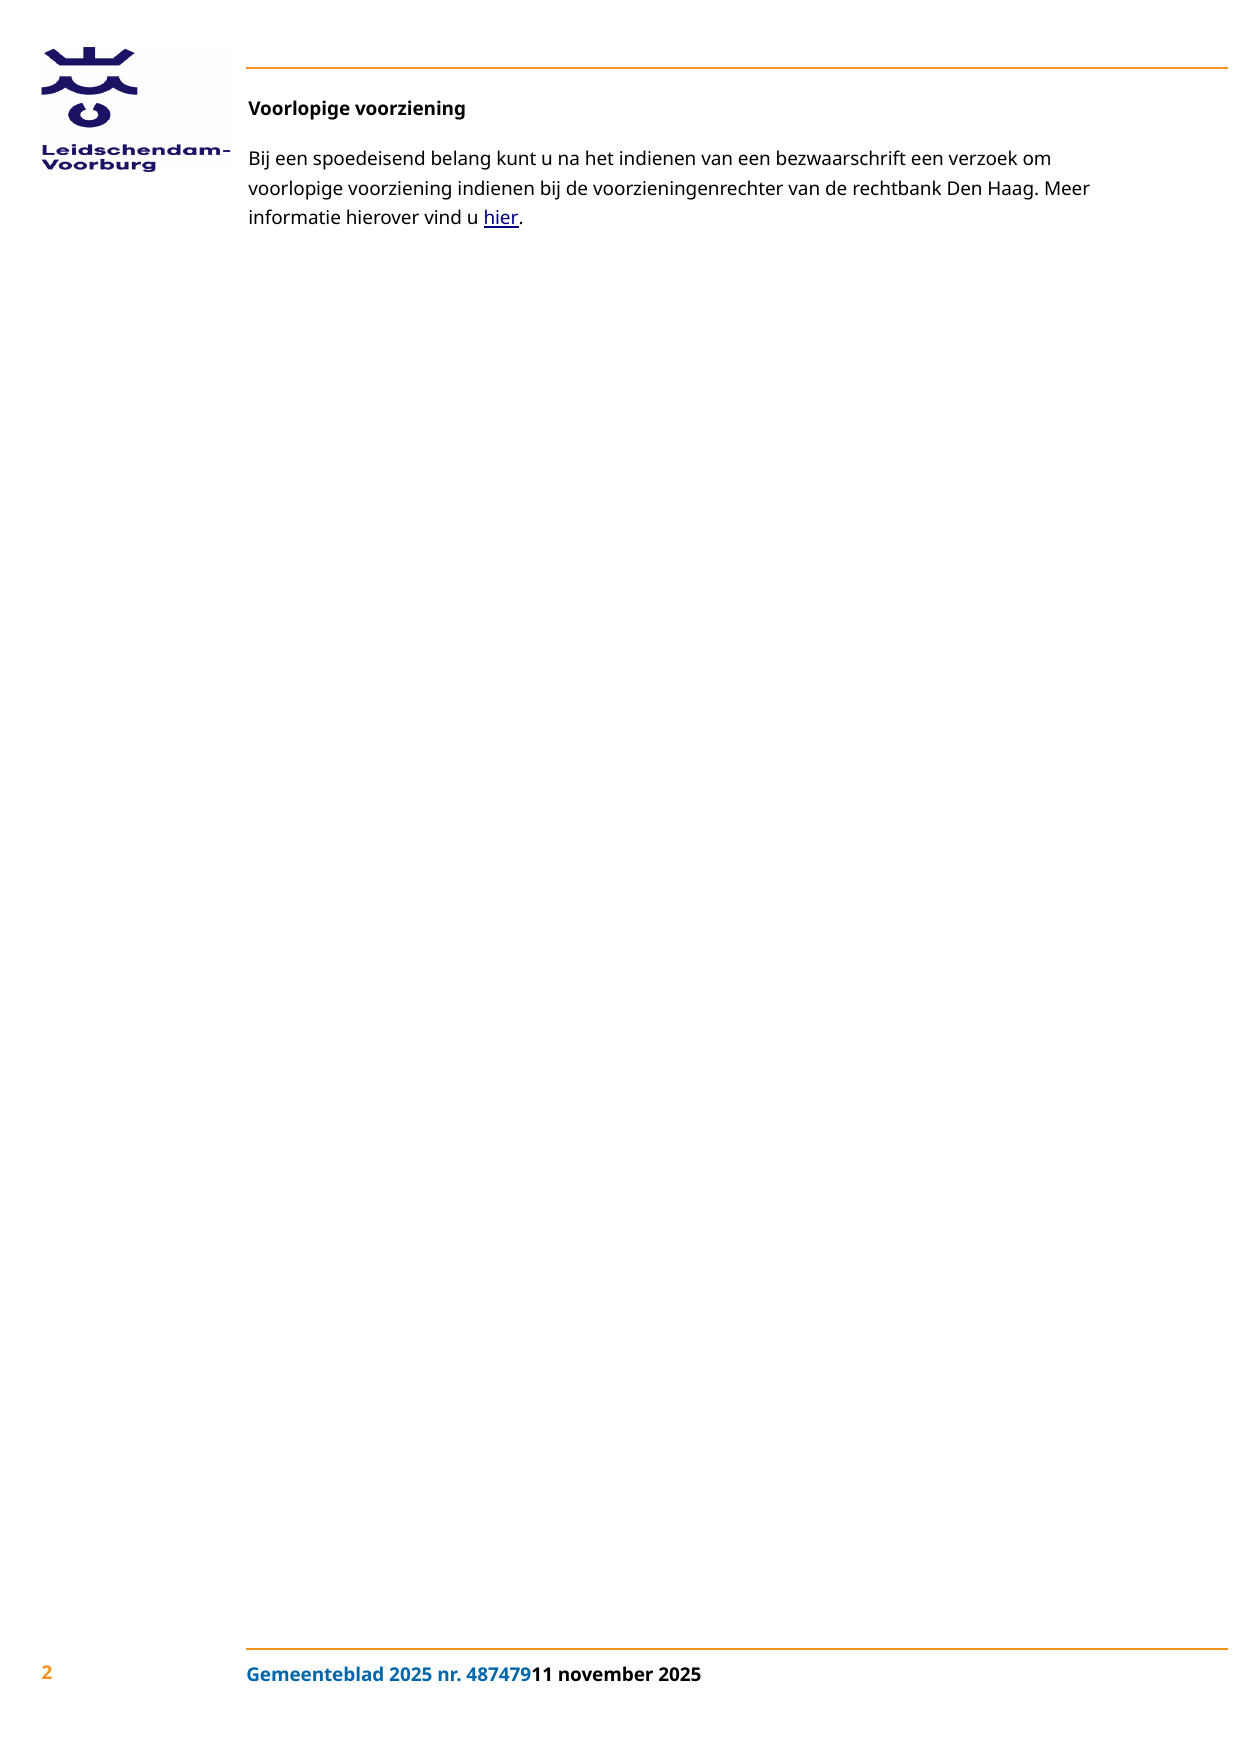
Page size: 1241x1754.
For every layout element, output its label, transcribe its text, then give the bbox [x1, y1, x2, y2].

picture [41, 47, 231, 172]
text Voorlopige voorziening [248, 95, 1152, 121]
text Bij een spoedeisend belang kunt u na het indienen van een bezwaarschrift een verzoek om voorlopige voorziening indienen bij de voorzieningenrechter van de rechtbank Den Haag. Meer informatie hierover vind u hier. [248, 145, 1152, 230]
